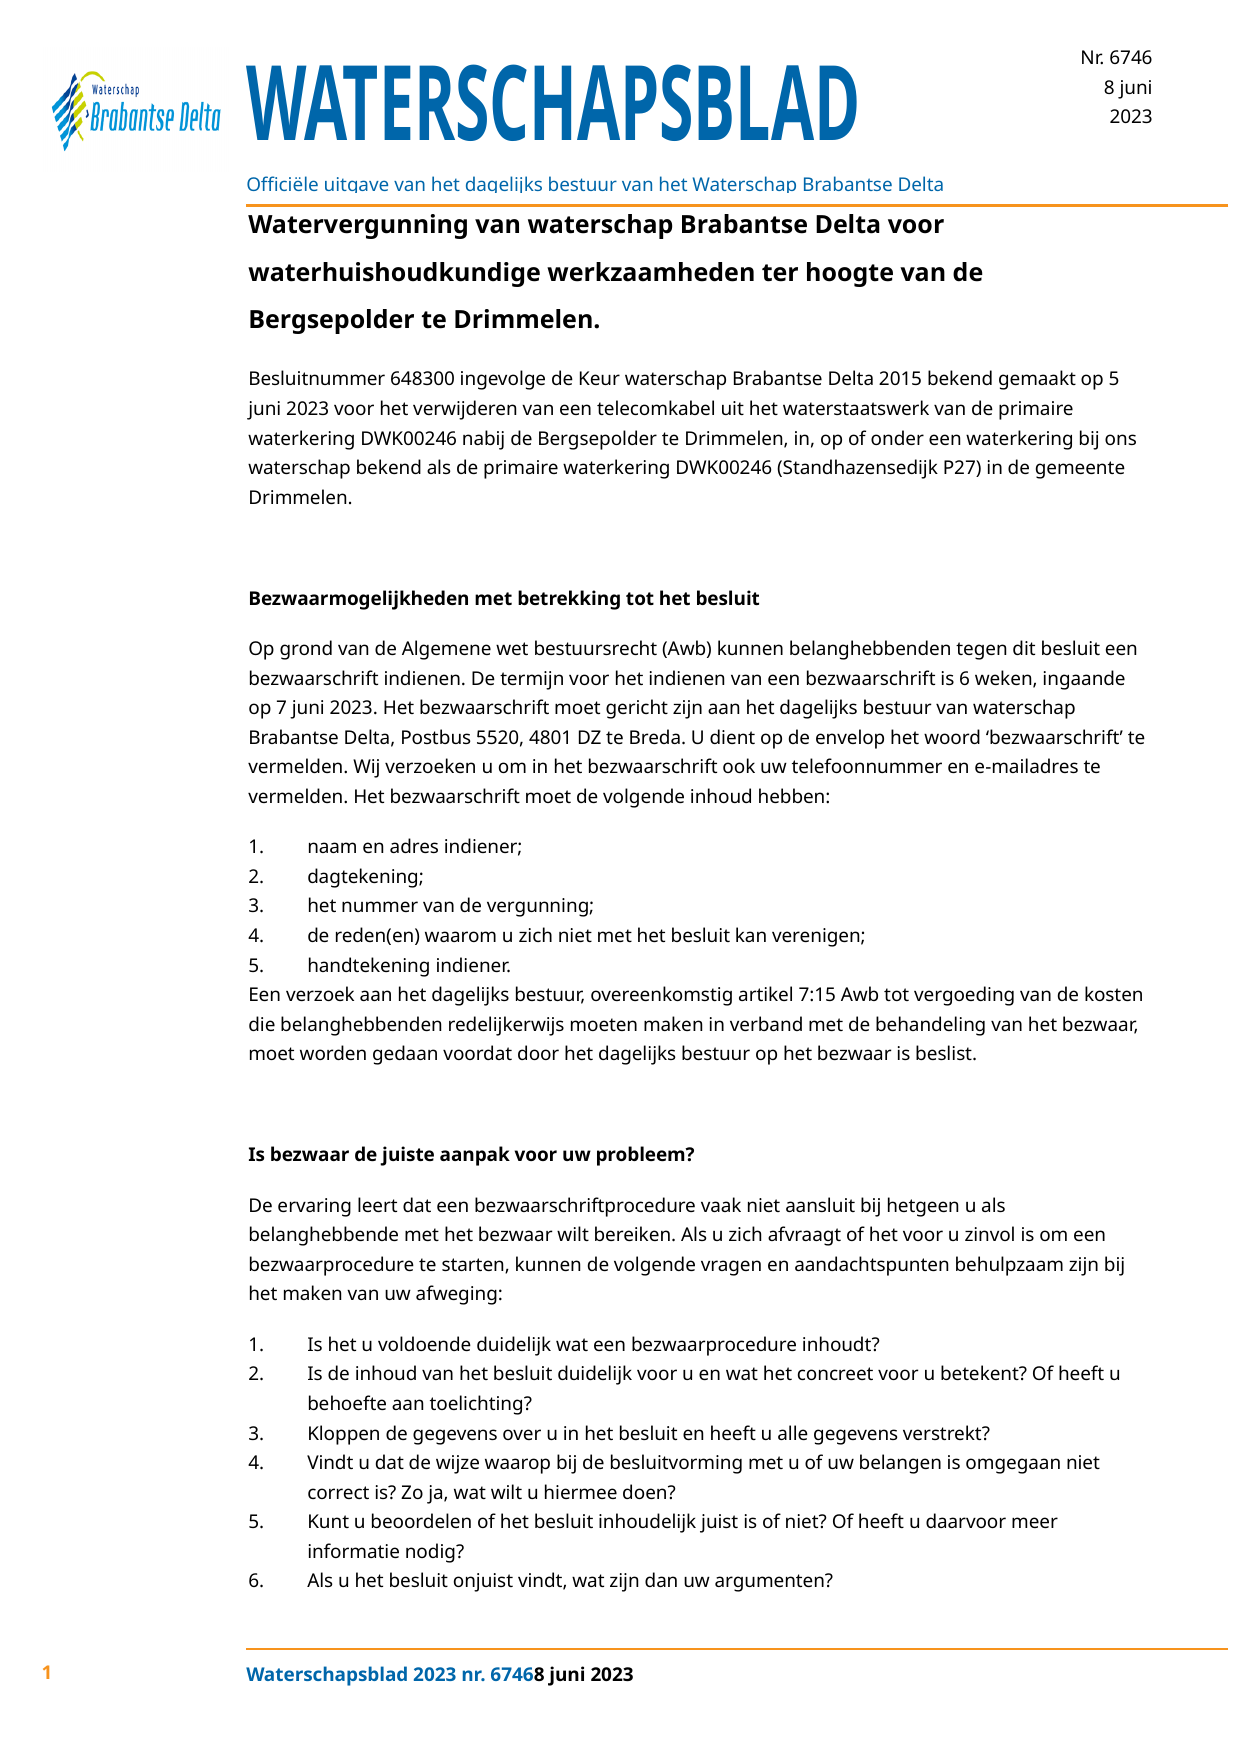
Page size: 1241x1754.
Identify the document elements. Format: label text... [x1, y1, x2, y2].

list de reden(en) waarom u zich niet met het besluit kan verenigen; [248, 922, 1152, 948]
text Op grond van de Algemene wet bestuursrecht (Awb) kunnen belanghebbenden tegen dit besluit een bezwaarschrift indienen. De termijn voor het indienen van een bezwaarschrift is 6 weken, ingaande op 7 juni 2023. Het bezwaarschrift moet gericht zijn aan het dagelijks bestuur van waterschap Brabantse Delta, Postbus 5520, 4801 DZ te Breda. U dient op de envelop het woord ‘bezwaarschrift’ te vermelden. Wij verzoeken u om in het bezwaarschrift ook uw telefoonnummer en e‑mailadres te vermelden. Het bezwaarschrift moet de volgende inhoud hebben: [248, 635, 1152, 809]
list het nummer van de vergunning; [248, 893, 1152, 918]
list Is de inhoud van het besluit duidelijk voor u en wat het concreet voor u betekent? Of heeft u behoefte aan toelichting? [248, 1361, 1152, 1416]
text Watervergunning van waterschap Brabantse Delta voor waterhuishoudkundige werkzaamheden ter hoogte van de Bergsepolder te Drimmelen. [248, 207, 1152, 336]
list Vindt u dat de wijze waarop bij de besluitvorming met u of uw belangen is omgegaan niet correct is? Zo ja, wat wilt u hiermee doen? [248, 1449, 1152, 1504]
text Een verzoek aan het dagelijks bestuur, overeenkomstig artikel 7:15 Awb tot vergoeding van de kosten die belanghebbenden redelijkerwijs moeten maken in verband met de behandeling van het bezwaar, moet worden gedaan voordat door het dagelijks bestuur op het bezwaar is beslist. [248, 981, 1152, 1066]
text De ervaring leert dat een bezwaarschriftprocedure vaak niet aansluit bij hetgeen u als belanghebbende met het bezwaar wilt bereiken. Als u zich afvraagt of het voor u zinvol is om een bezwaarprocedure te starten, kunnen de volgende vragen en aandachtspunten behulpzaam zijn bij het maken van uw afweging: [248, 1192, 1152, 1306]
list dagtekening; [248, 863, 1152, 889]
list handtekening indiener. [248, 952, 1152, 977]
list Kloppen de gegevens over u in het besluit en heeft u alle gegevens verstrekt? [248, 1420, 1152, 1445]
picture [41, 47, 231, 172]
text Bezwaarmogelijkheden met betrekking tot het besluit [248, 585, 1152, 610]
list Is het u voldoende duidelijk wat een bezwaarprocedure inhoudt? [248, 1331, 1152, 1357]
list Als u het besluit onjuist vindt, wat zijn dan uw argumenten? [248, 1568, 1152, 1593]
text Is bezwaar de juiste aanpak voor uw probleem? [248, 1141, 1152, 1167]
list naam en adres indiener; [248, 833, 1152, 859]
text Besluitnummer 648300 ingevolge de Keur waterschap Brabantse Delta 2015 bekend gemaakt op 5 juni 2023 voor het verwijderen van een telecomkabel uit het waterstaatswerk van de primaire waterkering DWK00246 nabij de Bergsepolder te Drimmelen, in, op of onder een waterkering bij ons waterschap bekend als de primaire waterkering DWK00246 (Standhazensedijk P27) in de gemeente Drimmelen. [248, 366, 1152, 509]
list Kunt u beoordelen of het besluit inhoudelijk juist is of niet? Of heeft u daarvoor meer informatie nodig? [248, 1508, 1152, 1564]
